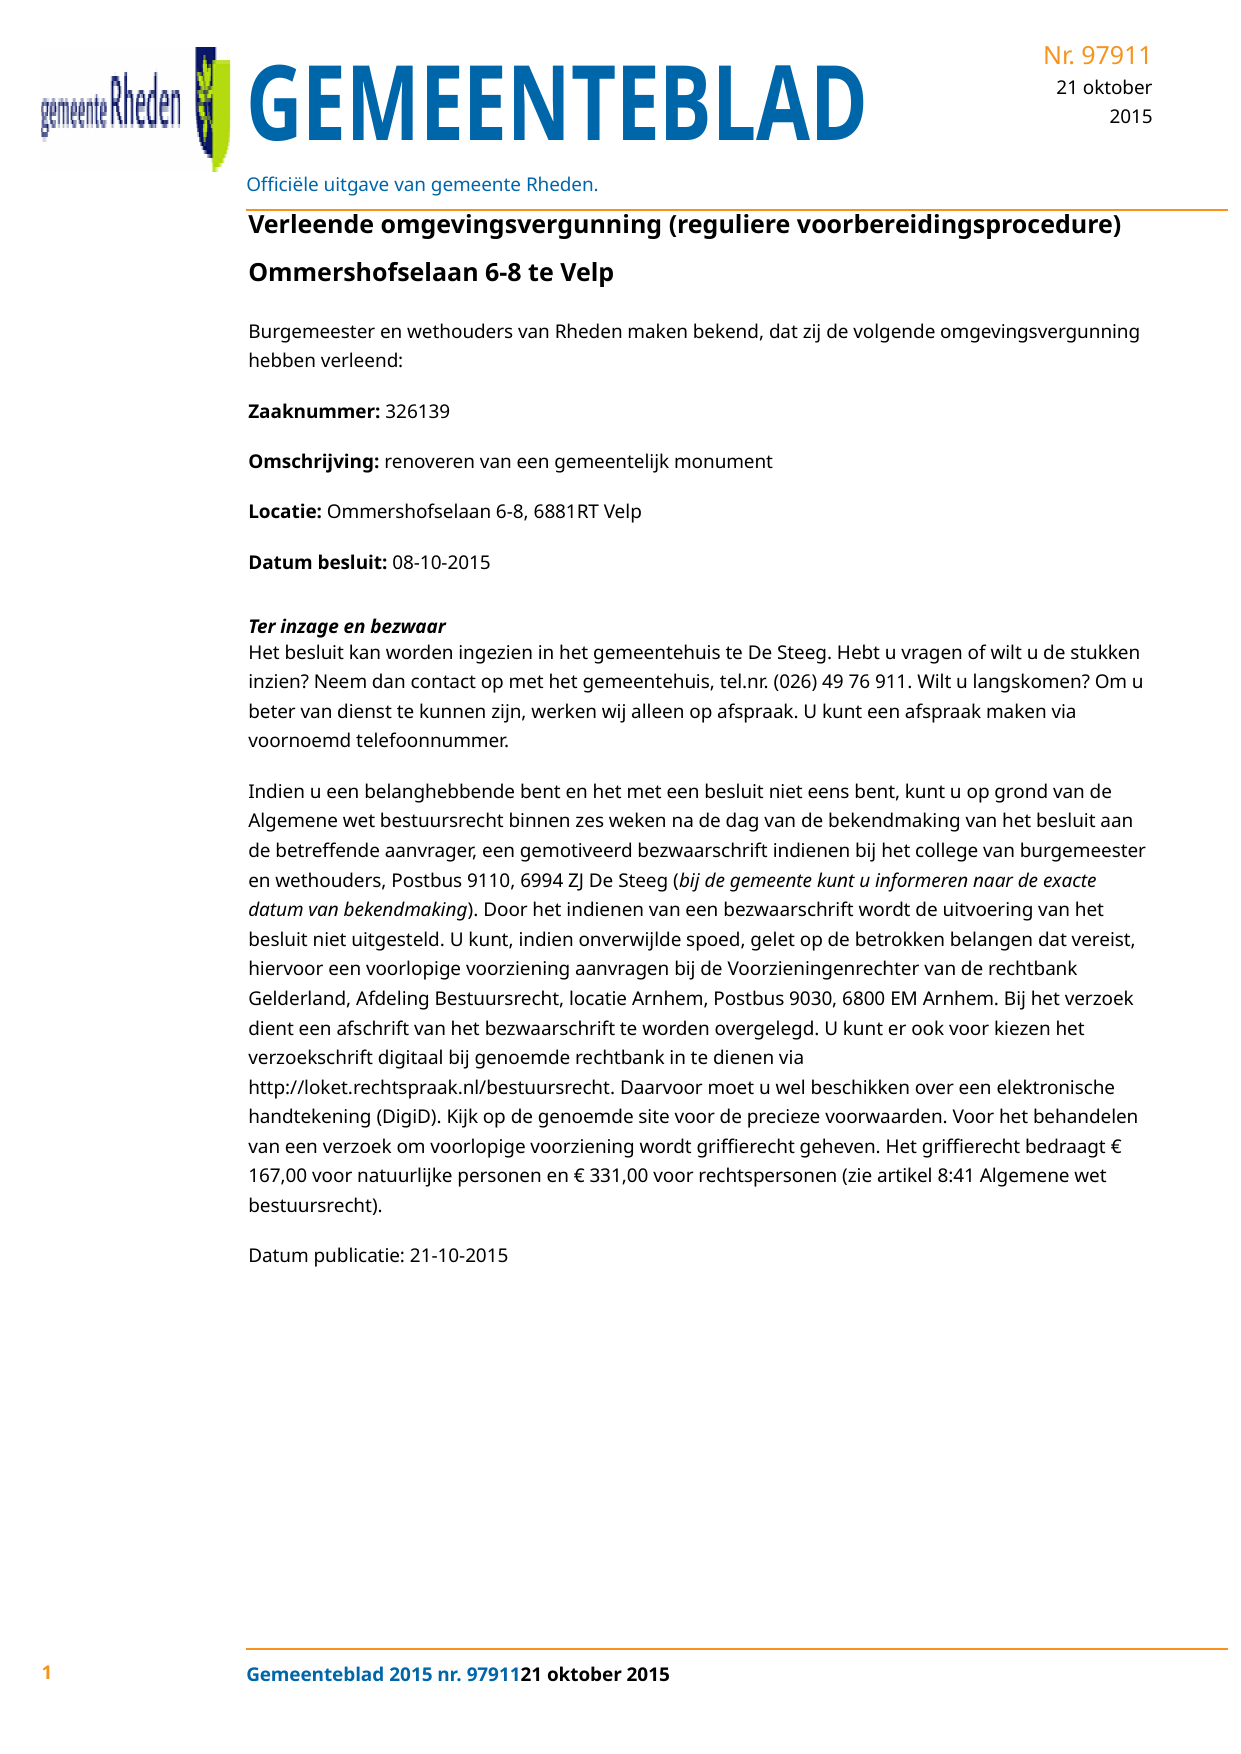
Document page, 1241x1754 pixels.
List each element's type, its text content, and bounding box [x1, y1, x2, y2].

text Het besluit kan worden ingezien in het gemeentehuis te De Steeg. Hebt u vragen of wilt u de stukken inzien? Neem dan contact op met het gemeentehuis, tel.nr. (026) 49 76 911. Wilt u langskomen? Om u beter van dienst te kunnen zijn, werken wij alleen op afspraak. U kunt een afspraak maken via voornoemd telefoonnummer. [248, 639, 1152, 753]
picture [41, 47, 231, 172]
text Verleende omgevingsvergunning (reguliere voorbereidingsprocedure) Ommershofselaan 6-8 te Velp [248, 211, 1152, 288]
text Omschrijving: renoveren van een gemeentelijk monument [248, 448, 1152, 474]
text Datum publicatie: 21-10-2015 [248, 1243, 1152, 1268]
text Datum besluit: 08-10-2015 [248, 549, 1152, 575]
text Burgemeester en wethouders van Rheden maken bekend, dat zij de volgende omgevingsvergunning hebben verleend: [248, 318, 1152, 373]
text Locatie: Ommershofselaan 6-8, 6881RT Velp [248, 499, 1152, 524]
text Zaaknummer: 326139 [248, 398, 1152, 424]
text Ter inzage en bezwaar [248, 613, 1152, 639]
text Indien u een belanghebbende bent en het met een besluit niet eens bent, kunt u op grond van de Algemene wet bestuursrecht binnen zes weken na de dag van de bekendmaking van het besluit aan de betreffende aanvrager, een gemotiveerd bezwaarschrift indienen bij het college van burgemeester en wethouders, Postbus 9110, 6994 ZJ De Steeg (bij de gemeente kunt u informeren naar de exacte datum van bekendmaking). Door het indienen van een bezwaarschrift wordt de uitvoering van het besluit niet uitgesteld. U kunt, indien onverwijlde spoed, gelet op de betrokken belangen dat vereist, hiervoor een voorlopige voorziening aanvragen bij de Voorzieningenrechter van de rechtbank Gelderland, Afdeling Bestuursrecht, locatie Arnhem, Postbus 9030, 6800 EM Arnhem. Bij het verzoek dient een afschrift van het bezwaarschrift te worden overgelegd. U kunt er ook voor kiezen het verzoekschrift digitaal bij genoemde rechtbank in te dienen via http://loket.rechtspraak.nl/bestuursrecht. Daarvoor moet u wel beschikken over een elektronische handtekening (DigiD). Kijk op de genoemde site voor de precieze voorwaarden. Voor het behandelen van een verzoek om voorlopige voorziening wordt griffierecht geheven. Het griffierecht bedraagt € 167,00 voor natuurlijke personen en € 331,00 voor rechtspersonen (zie artikel 8:41 Algemene wet bestuursrecht). [248, 778, 1152, 1218]
